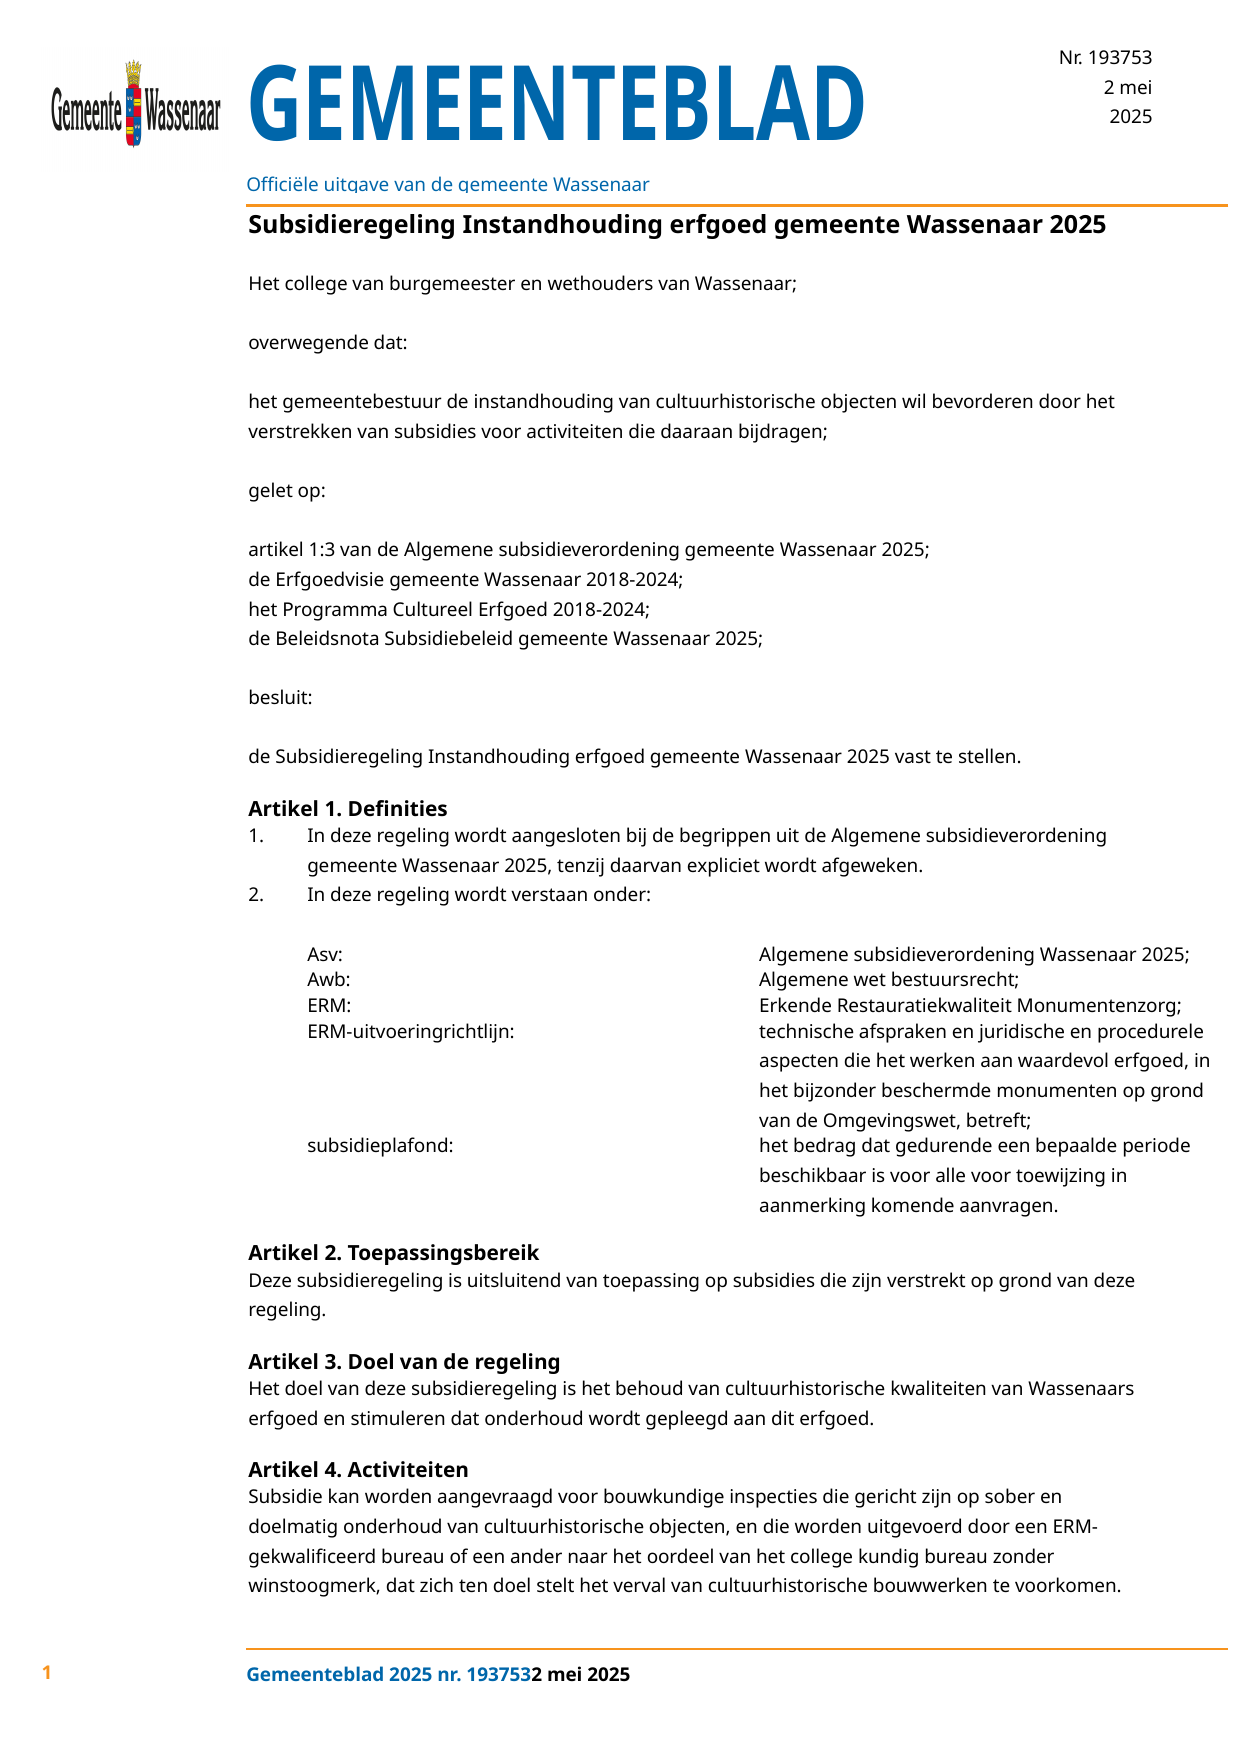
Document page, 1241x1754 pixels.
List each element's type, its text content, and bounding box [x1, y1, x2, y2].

table_header Algemene subsidieverordening Wassenaar 2025; [759, 941, 1211, 967]
table_cell technische afspraken en juridische en procedurele aspecten die het werken aan waardevol erfgoed, in het bijzonder beschermde monumenten op grond van de Omgevingswet, betreft; [759, 1018, 1211, 1133]
table_cell Awb: [307, 967, 759, 992]
text Subsidieregeling Instandhouding erfgoed gemeente Wassenaar 2025 [248, 207, 1152, 241]
text artikel 1:3 van de Algemene subsidieverordening gemeente Wassenaar 2025; [248, 537, 1152, 562]
text Het college van burgemeester en wethouders van Wassenaar; [248, 270, 1152, 296]
text de Erfgoedvisie gemeente Wassenaar 2018-2024; [248, 566, 1152, 592]
text Deze subsidieregeling is uitsluitend van toepassing op subsidies die zijn verstrekt op grond van deze regeling. [248, 1267, 1152, 1322]
text het Programma Cultureel Erfgoed 2018-2024; [248, 596, 1152, 621]
text de Beleidsnota Subsidiebeleid gemeente Wassenaar 2025; [248, 625, 1152, 651]
table_cell het bedrag dat gedurende een bepaalde periode beschikbaar is voor alle voor toewijzing in aanmerking komende aanvragen. [759, 1133, 1211, 1217]
text overwegende dat: [248, 329, 1152, 355]
picture [41, 47, 231, 172]
text Artikel 4. Activiteiten [248, 1455, 1152, 1484]
text gelet op: [248, 477, 1152, 503]
list In deze regeling wordt verstaan onder: [248, 882, 1152, 907]
table_header Asv: [307, 941, 759, 967]
text Subsidie kan worden aangevraagd voor bouwkundige inspecties die gericht zijn op sober en doelmatig onderhoud van cultuurhistorische objecten, en die worden uitgevoerd door een ERM-gekwalificeerd bureau of een ander naar het oordeel van het college kundig bureau zonder winstoogmerk, dat zich ten doel stelt het verval van cultuurhistorische bouwwerken te voorkomen. [248, 1484, 1152, 1598]
text Artikel 1. Definities [248, 794, 1152, 822]
text het gemeentebestuur de instandhouding van cultuurhistorische objecten wil bevorderen door het verstrekken van subsidies voor activiteiten die daaraan bijdragen; [248, 389, 1152, 444]
text Artikel 2. Toepassingsbereik [248, 1238, 1152, 1267]
table_cell ERM-uitvoeringrichtlijn: [307, 1018, 759, 1133]
table_cell Algemene wet bestuursrecht; [759, 967, 1211, 992]
text besluit: [248, 684, 1152, 710]
table_cell Erkende Restauratiekwaliteit Monumentenzorg; [759, 993, 1211, 1018]
text Artikel 3. Doel van de regeling [248, 1347, 1152, 1375]
table_cell ERM: [307, 993, 759, 1018]
text de Subsidieregeling Instandhouding erfgoed gemeente Wassenaar 2025 vast te stellen. [248, 744, 1152, 769]
list In deze regeling wordt aangesloten bij de begrippen uit de Algemene subsidieverordening gemeente Wassenaar 2025, tenzij daarvan expliciet wordt afgeweken. [248, 822, 1152, 878]
table_cell subsidieplafond: [307, 1133, 759, 1217]
text Het doel van deze subsidieregeling is het behoud van cultuurhistorische kwaliteiten van Wassenaars erfgoed en stimuleren dat onderhoud wordt gepleegd aan dit erfgoed. [248, 1375, 1152, 1431]
